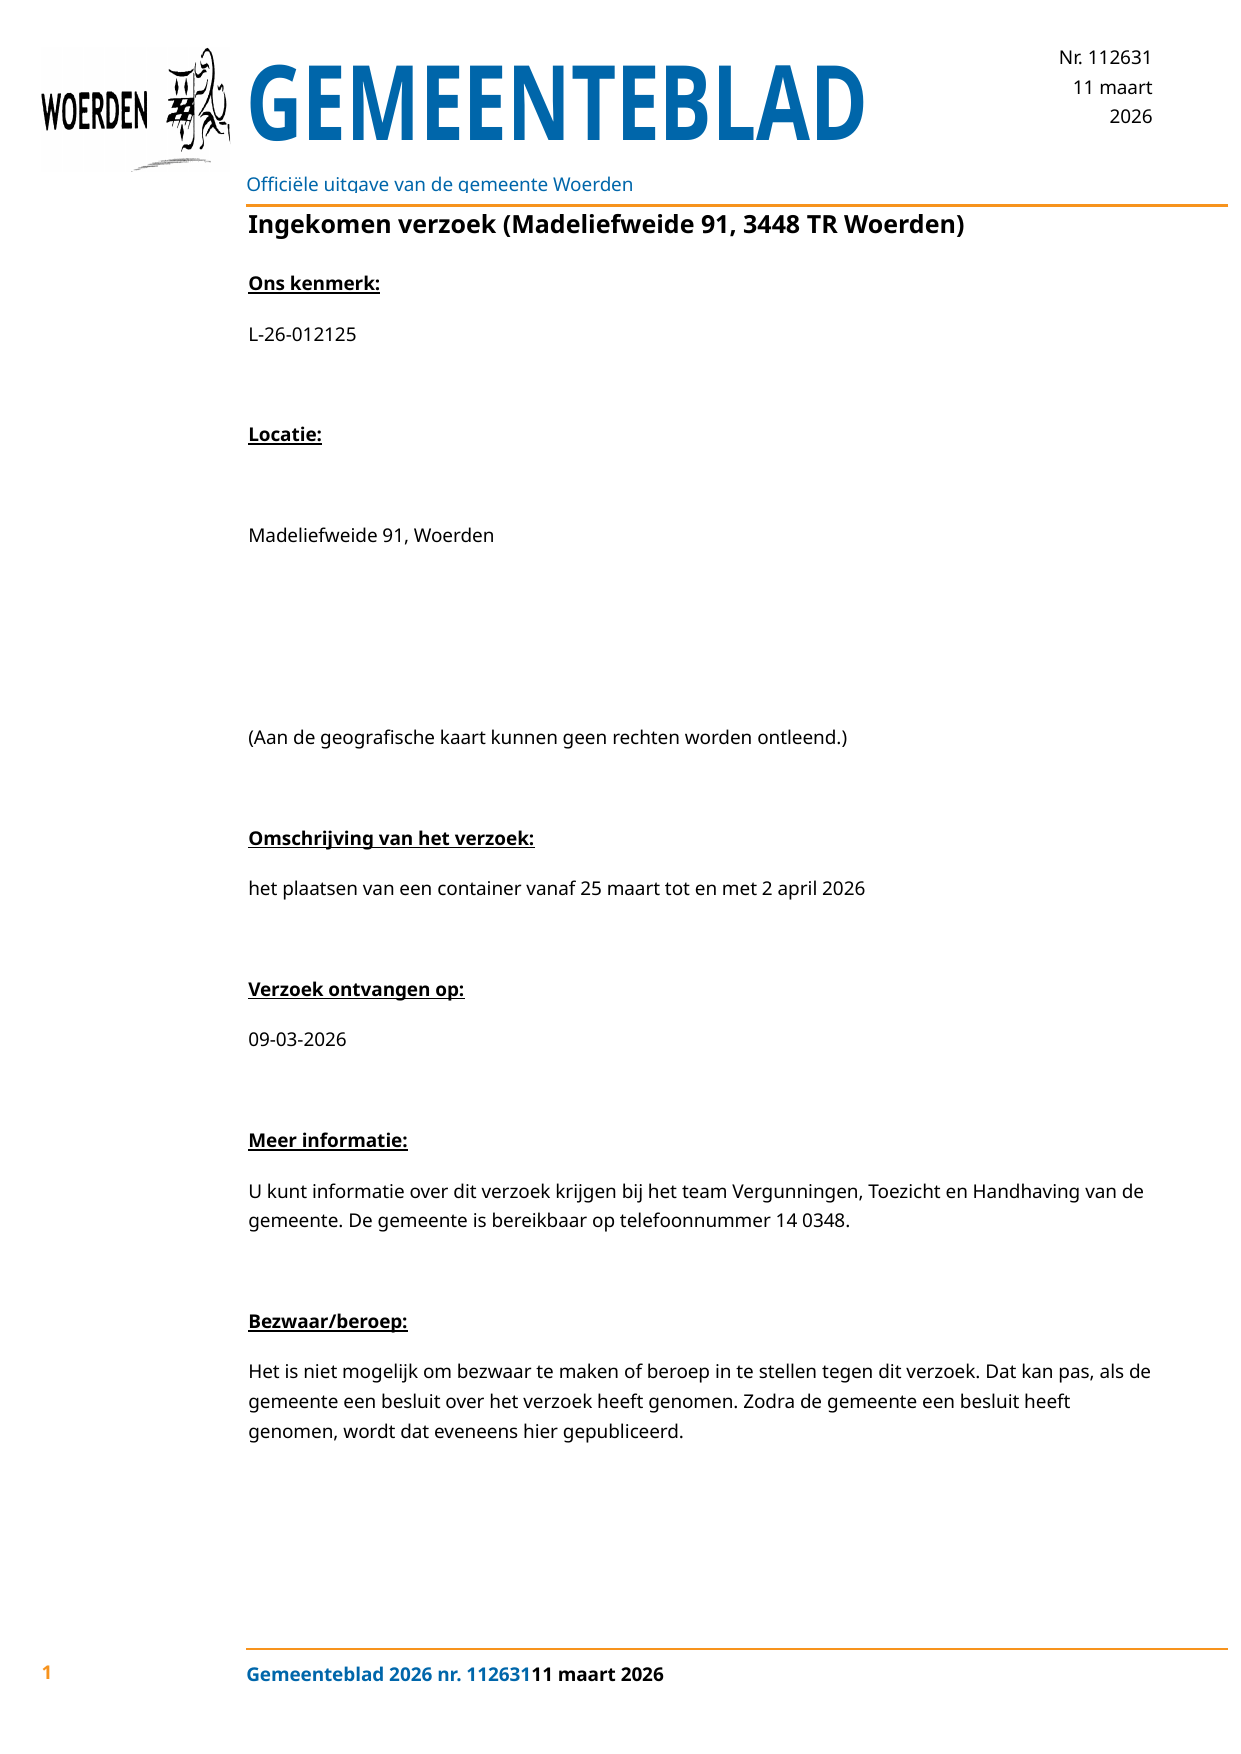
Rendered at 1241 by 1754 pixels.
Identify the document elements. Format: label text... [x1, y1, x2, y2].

text Verzoek ontvangen op: [248, 976, 1152, 1002]
text L-26-012125 [248, 321, 1152, 346]
text (Aan de geografische kaart kunnen geen rechten worden ontleend.) [248, 724, 1152, 750]
text Ingekomen verzoek (Madeliefweide 91, 3448 TR Woerden) [248, 207, 1152, 241]
text Ons kenmerk: [248, 270, 1152, 296]
text U kunt informatie over dit verzoek krijgen bij het team Vergunningen, Toezicht en Handhaving van de gemeente. De gemeente is bereikbaar op telefoonnummer 14 0348. [248, 1178, 1152, 1233]
text Het is niet mogelijk om bezwaar te maken of beroep in te stellen tegen dit verzoek. Dat kan pas, als de gemeente een besluit over het verzoek heeft genomen. Zodra de gemeente een besluit heeft genomen, wordt dat eveneens hier gepubliceerd. [248, 1359, 1152, 1443]
text 09-03-2026 [248, 1027, 1152, 1052]
picture [41, 47, 231, 172]
text Bezwaar/beroep: [248, 1308, 1152, 1334]
text Locatie: [248, 422, 1152, 447]
text Madeliefweide 91, Woerden [248, 522, 1152, 548]
text Meer informatie: [248, 1127, 1152, 1153]
text Omschrijving van het verzoek: [248, 825, 1152, 851]
text het plaatsen van een container vanaf 25 maart tot en met 2 april 2026 [248, 875, 1152, 901]
